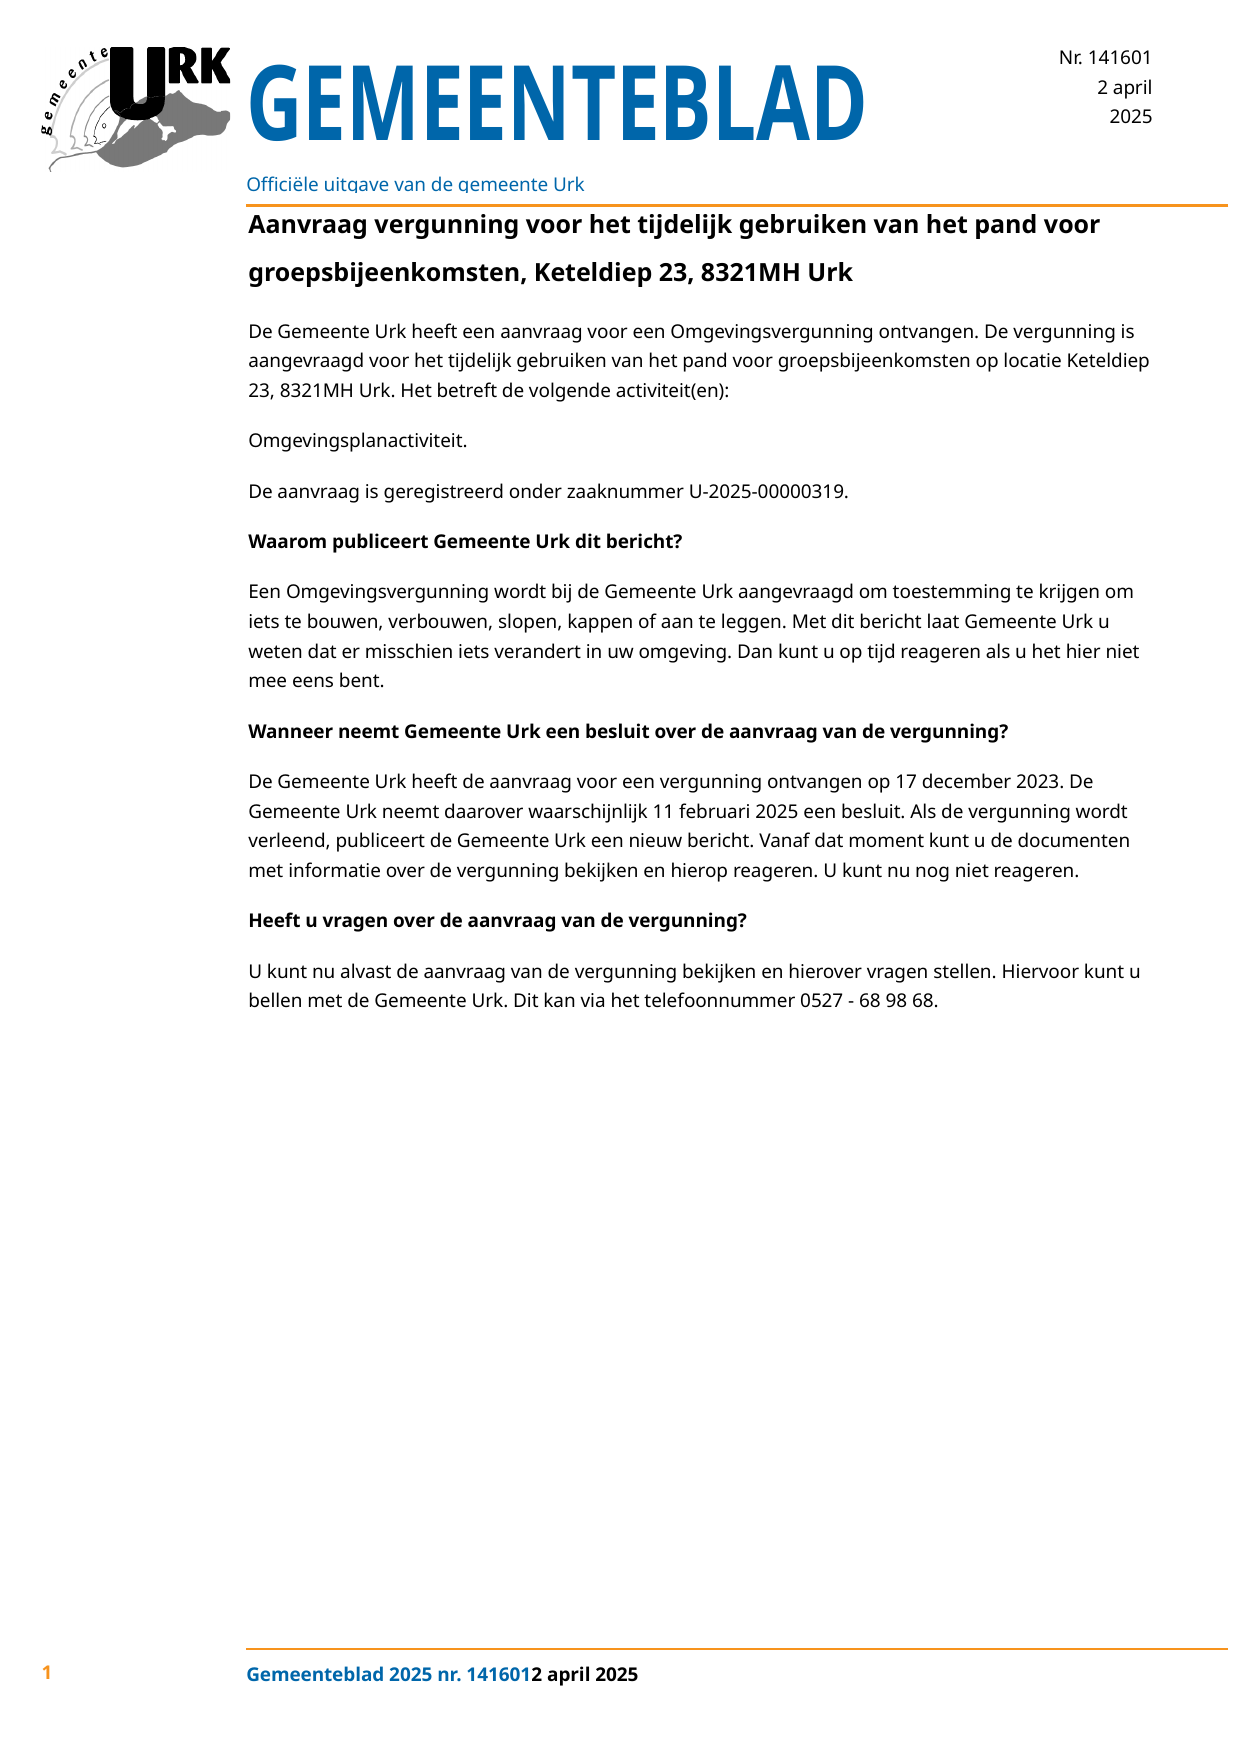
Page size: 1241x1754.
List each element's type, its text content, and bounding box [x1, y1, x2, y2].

text Wanneer neemt Gemeente Urk een besluit over de aanvraag van de vergunning? [248, 718, 1152, 744]
picture [41, 47, 231, 172]
text U kunt nu alvast de aanvraag van de vergunning bekijken en hierover vragen stellen. Hiervoor kunt u bellen met de Gemeente Urk. Dit kan via het telefoonnummer 0527 - 68 98 68. [248, 958, 1152, 1013]
text Heeft u vragen over de aanvraag van de vergunning? [248, 907, 1152, 933]
text Omgevingsplanactiviteit. [248, 427, 1152, 453]
text Een Omgevingsvergunning wordt bij de Gemeente Urk aangevraagd om toestemming te krijgen om iets te bouwen, verbouwen, slopen, kappen of aan te leggen. Met dit bericht laat Gemeente Urk u weten dat er misschien iets verandert in uw omgeving. Dan kunt u op tijd reageren als u het hier niet mee eens bent. [248, 579, 1152, 693]
text De Gemeente Urk heeft de aanvraag voor een vergunning ontvangen op 17 december 2023. De Gemeente Urk neemt daarover waarschijnlijk 11 februari 2025 een besluit. Als de vergunning wordt verleend, publiceert de Gemeente Urk een nieuw bericht. Vanaf dat moment kunt u de documenten met informatie over de vergunning bekijken en hierop reageren. U kunt nu nog niet reageren. [248, 768, 1152, 883]
text Aanvraag vergunning voor het tijdelijk gebruiken van het pand voor groepsbijeenkomsten, Keteldiep 23, 8321MH Urk [248, 207, 1152, 288]
text De Gemeente Urk heeft een aanvraag voor een Omgevingsvergunning ontvangen. De vergunning is aangevraagd voor het tijdelijk gebruiken van het pand voor groepsbijeenkomsten op locatie Keteldiep 23, 8321MH Urk. Het betreft de volgende activiteit(en): [248, 318, 1152, 403]
text De aanvraag is geregistreerd onder zaaknummer U-2025-00000319. [248, 478, 1152, 504]
text Waarom publiceert Gemeente Urk dit bericht? [248, 528, 1152, 554]
